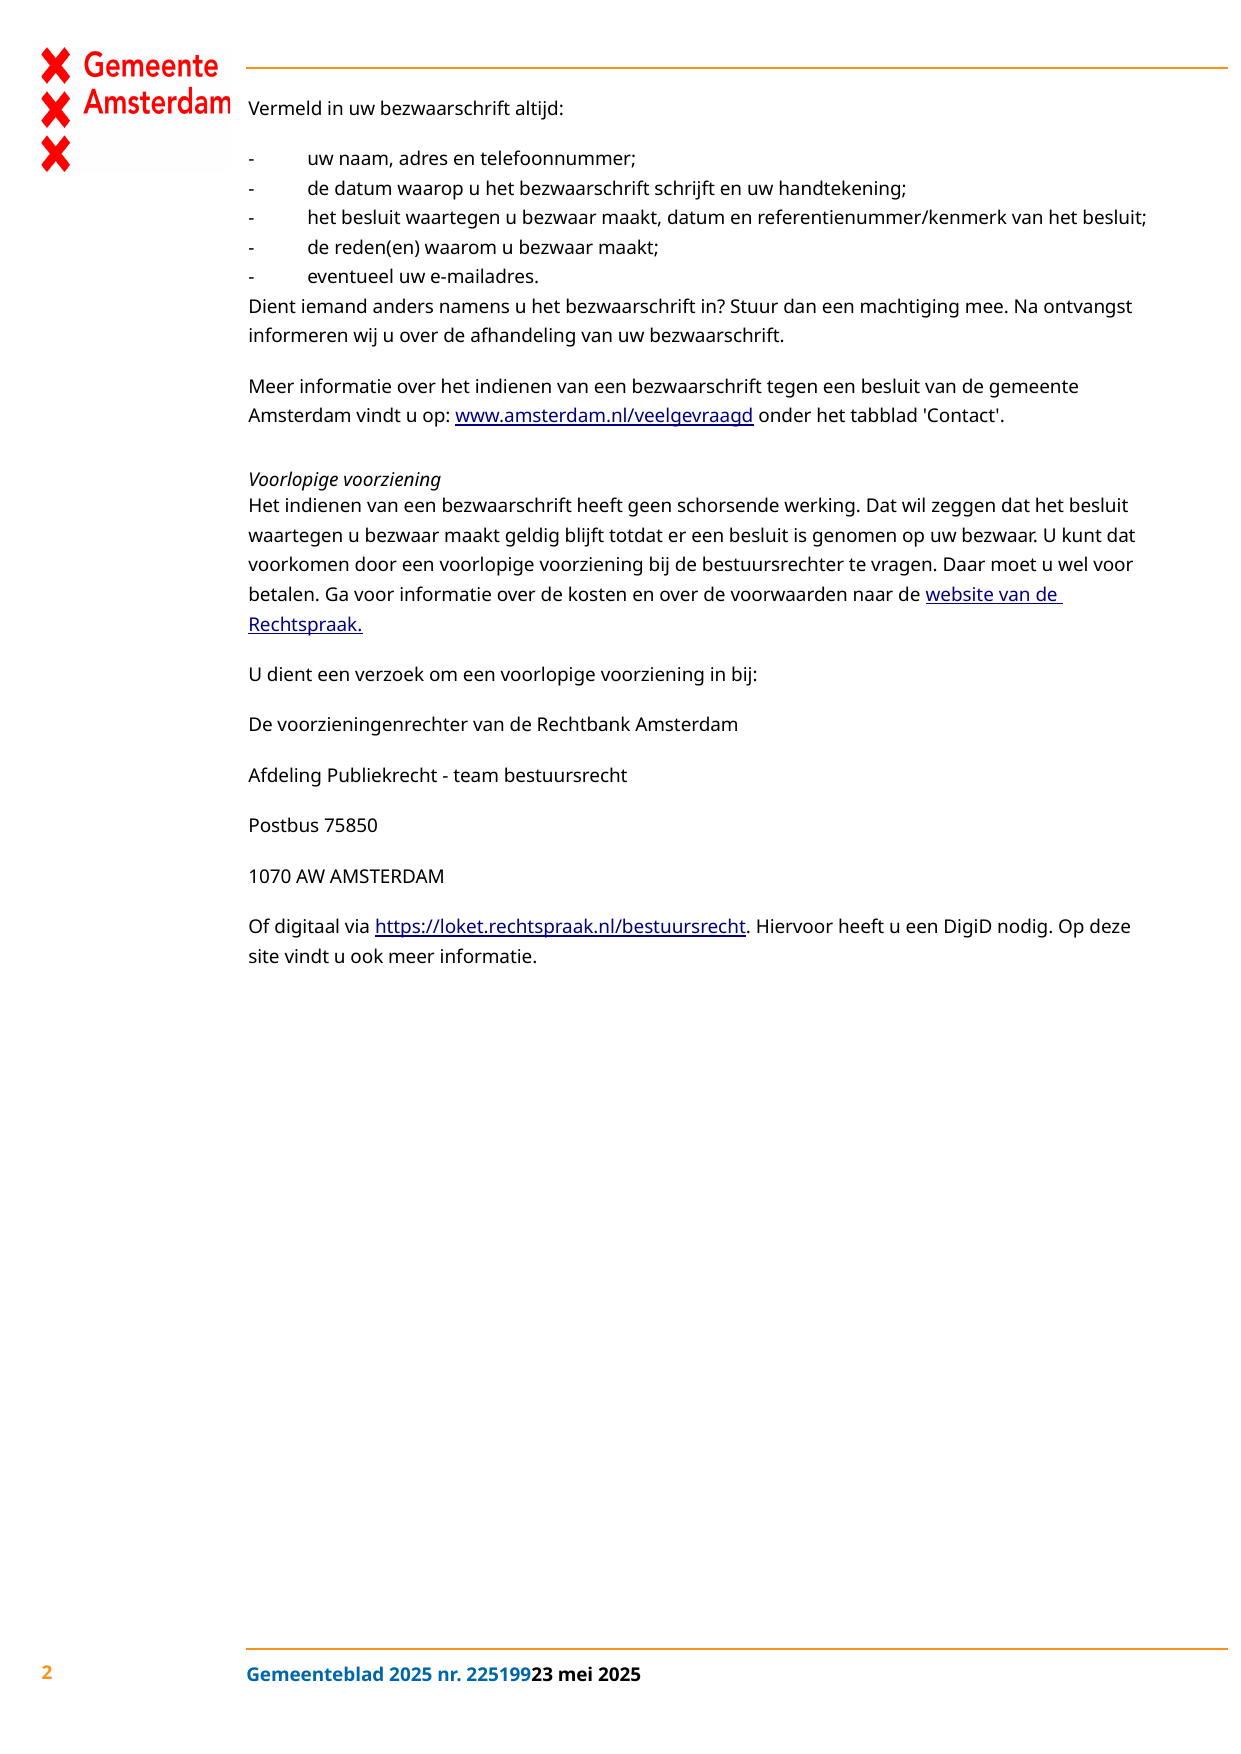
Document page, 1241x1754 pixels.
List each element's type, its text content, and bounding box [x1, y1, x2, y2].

text Postbus 75850 [248, 812, 1152, 838]
text Of digitaal via https://loket.rechtspraak.nl/bestuursrecht. Hiervoor heeft u een DigiD nodig. Op deze site vindt u ook meer informatie. [248, 913, 1152, 968]
text U dient een verzoek om een voorlopige voorziening in bij: [248, 661, 1152, 687]
picture [41, 47, 231, 172]
text De voorzieningenrechter van de Rechtbank Amsterdam [248, 712, 1152, 737]
text Meer informatie over het indienen van een bezwaarschrift tegen een besluit van de gemeente Amsterdam vindt u op: www.amsterdam.nl/veelgevraagd onder het tabblad 'Contact'. [248, 373, 1152, 428]
text Dient iemand anders namens u het bezwaarschrift in? Stuur dan een machtiging mee. Na ontvangst informeren wij u over de afhandeling van uw bezwaarschrift. [248, 293, 1152, 348]
list het besluit waartegen u bezwaar maakt, datum en referentienummer/kenmerk van het besluit; [248, 204, 1152, 230]
text 1070 AW AMSTERDAM [248, 863, 1152, 888]
list de reden(en) waarom u bezwaar maakt; [248, 234, 1152, 260]
text Voorlopige voorziening [248, 467, 1152, 492]
list de datum waarop u het bezwaarschrift schrijft en uw handtekening; [248, 175, 1152, 201]
text Het indienen van een bezwaarschrift heeft geen schorsende werking. Dat wil zeggen dat het besluit waartegen u bezwaar maakt geldig blijft totdat er een besluit is genomen op uw bezwaar. U kunt dat voorkomen door een voorlopige voorziening bij de bestuursrechter te vragen. Daar moet u wel voor betalen. Ga voor informatie over de kosten en over de voorwaarden naar de website van de Rechtspraak. [248, 492, 1152, 636]
list uw naam, adres en telefoonnummer; [248, 145, 1152, 171]
text Afdeling Publiekrecht - team bestuursrecht [248, 762, 1152, 788]
list eventueel uw e-mailadres. [248, 263, 1152, 289]
text Vermeld in uw bezwaarschrift altijd: [248, 95, 1152, 121]
